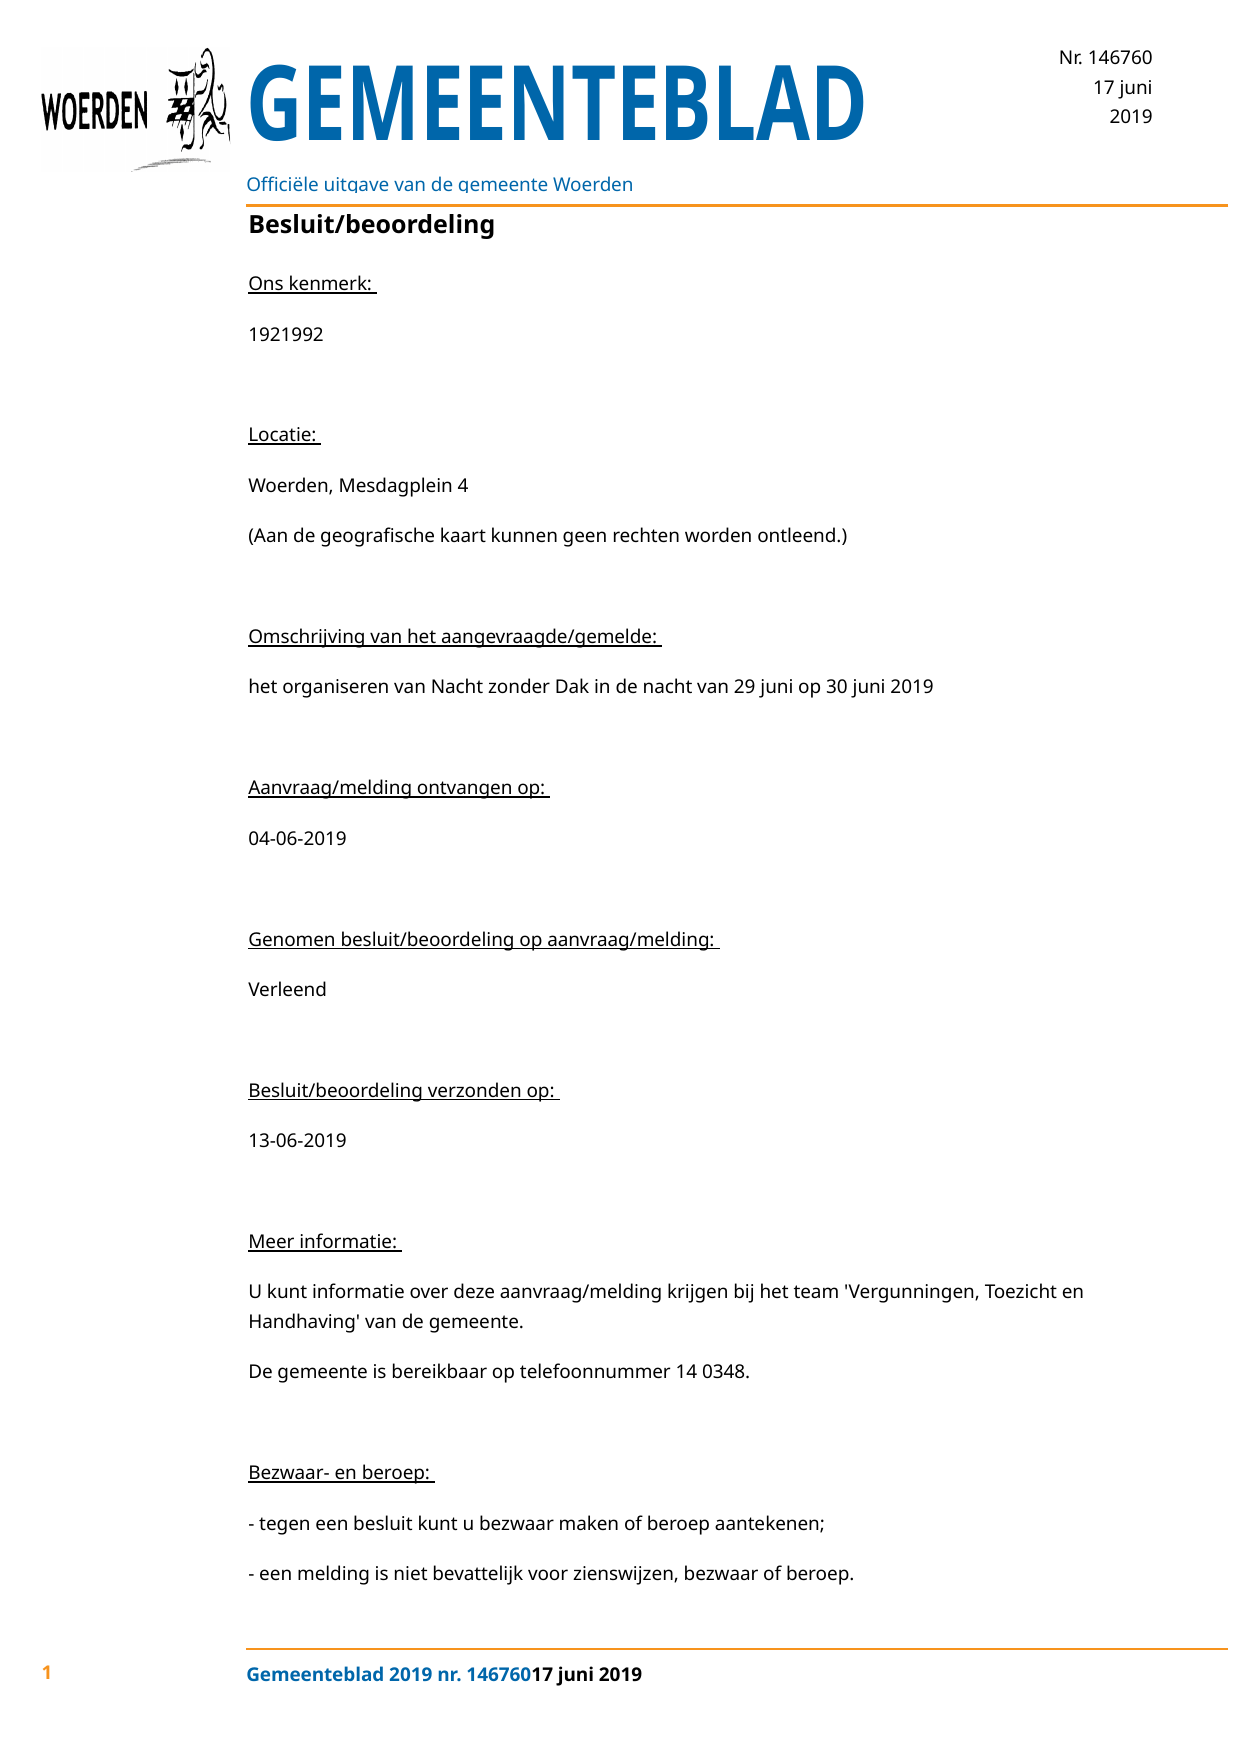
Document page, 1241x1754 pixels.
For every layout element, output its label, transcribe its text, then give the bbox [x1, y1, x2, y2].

text - tegen een besluit kunt u bezwaar maken of beroep aantekenen; [248, 1510, 1152, 1536]
text 04-06-2019 [248, 825, 1152, 851]
text Meer informatie: [248, 1228, 1152, 1254]
text 1921992 [248, 321, 1152, 346]
text Ons kenmerk: [248, 270, 1152, 296]
text Besluit/beoordeling [248, 207, 1152, 241]
text Besluit/beoordeling verzonden op: [248, 1077, 1152, 1103]
text Verleend [248, 976, 1152, 1002]
text 13-06-2019 [248, 1127, 1152, 1153]
text Aanvraag/melding ontvangen op: [248, 774, 1152, 800]
text - een melding is niet bevattelijk voor zienswijzen, bezwaar of beroep. [248, 1560, 1152, 1586]
text het organiseren van Nacht zonder Dak in de nacht van 29 juni op 30 juni 2019 [248, 674, 1152, 699]
text U kunt informatie over deze aanvraag/melding krijgen bij het team 'Vergunningen, Toezicht en Handhaving' van de gemeente. [248, 1279, 1152, 1334]
text Bezwaar- en beroep: [248, 1459, 1152, 1485]
text De gemeente is bereikbaar op telefoonnummer 14 0348. [248, 1359, 1152, 1384]
text Woerden, Mesdagplein 4 [248, 472, 1152, 498]
picture [41, 47, 231, 172]
text Omschrijving van het aangevraagde/gemelde: [248, 623, 1152, 649]
text Genomen besluit/beoordeling op aanvraag/melding: [248, 926, 1152, 951]
text Locatie: [248, 422, 1152, 447]
text (Aan de geografische kaart kunnen geen rechten worden ontleend.) [248, 522, 1152, 548]
